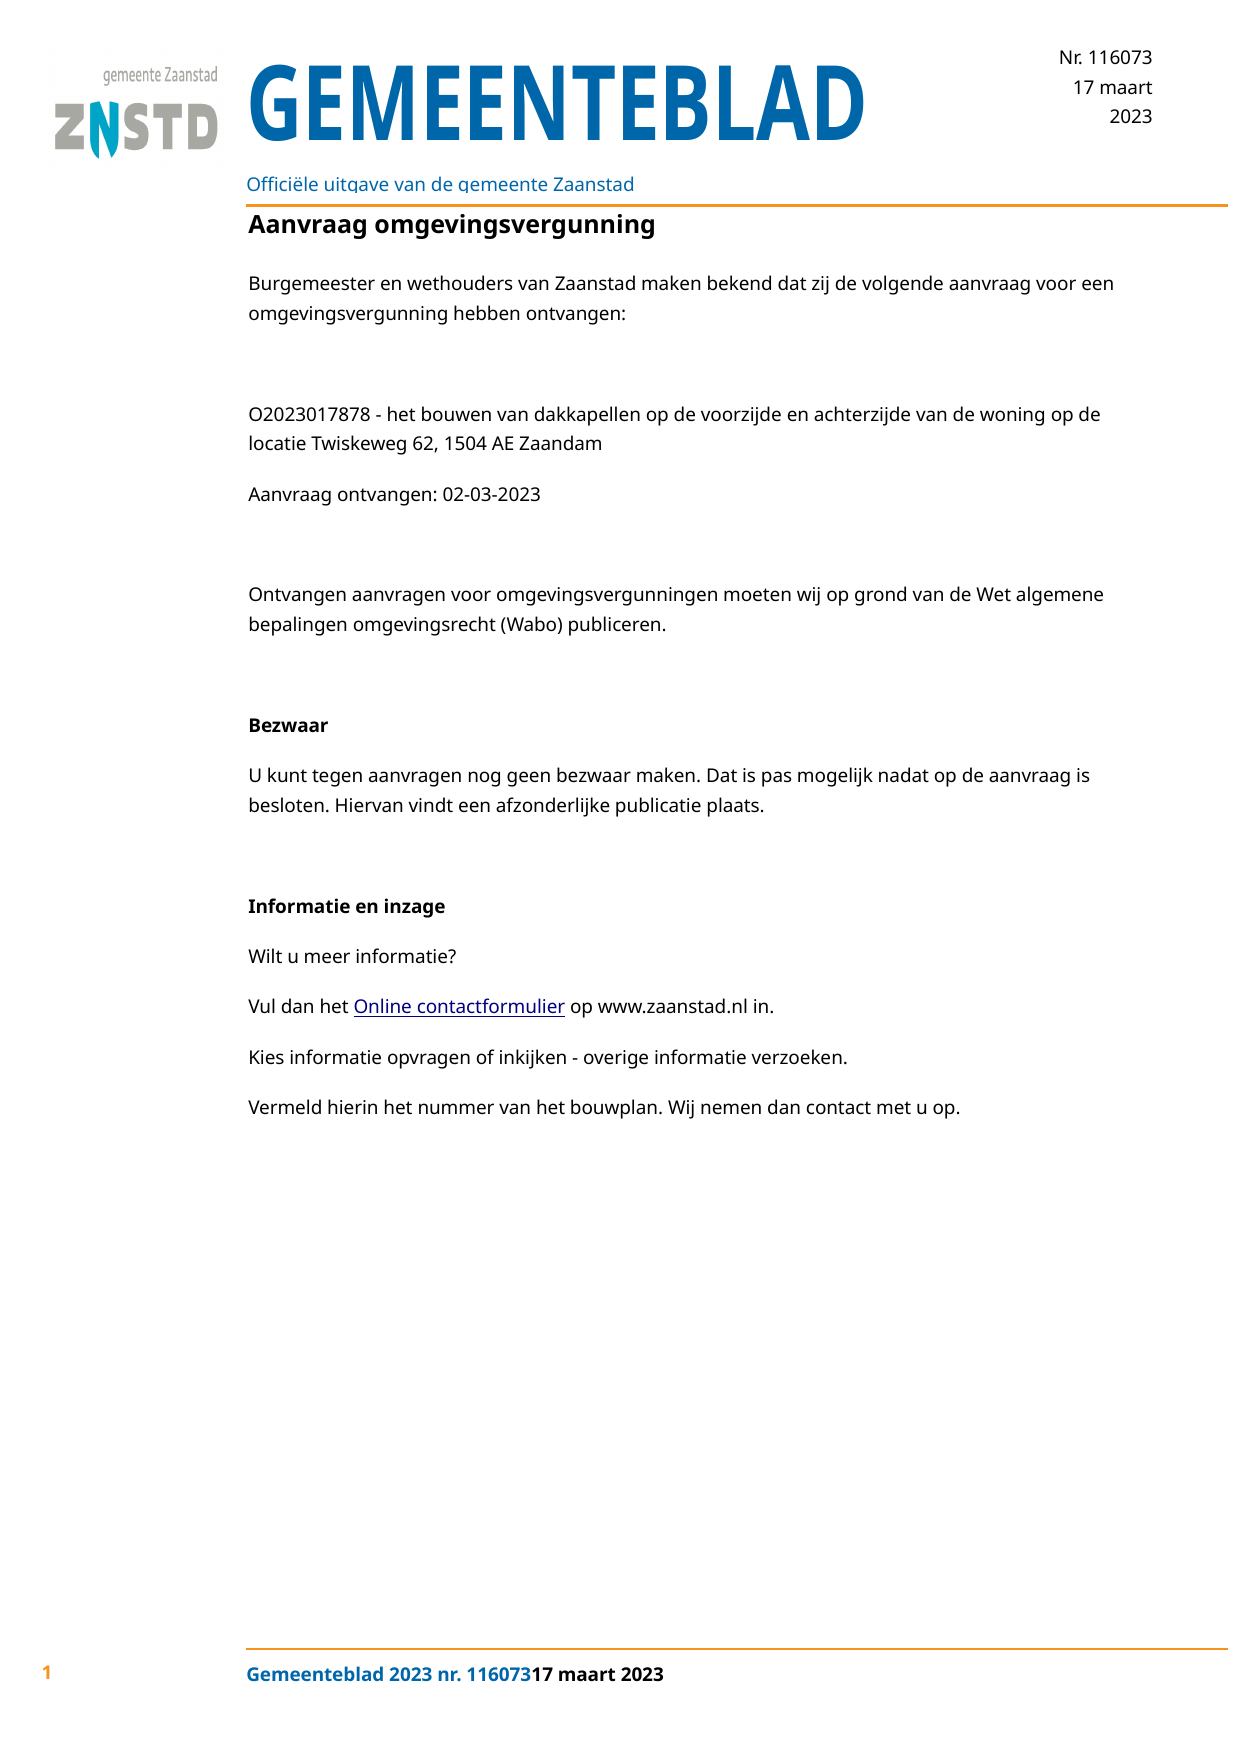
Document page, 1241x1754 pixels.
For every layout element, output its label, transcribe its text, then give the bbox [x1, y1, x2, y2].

text U kunt tegen aanvragen nog geen bezwaar maken. Dat is pas mogelijk nadat op de aanvraag is besloten. Hiervan vindt een afzonderlijke publicatie plaats. [248, 762, 1152, 818]
text Ontvangen aanvragen voor omgevingsvergunningen moeten wij op grond van de Wet algemene bepalingen omgevingsrecht (Wabo) publiceren. [248, 582, 1152, 637]
text Informatie en inzage [248, 893, 1152, 918]
text O2023017878 - het bouwen van dakkapellen op de voorzijde en achterzijde van de woning op de locatie Twiskeweg 62, 1504 AE Zaandam [248, 401, 1152, 456]
text Aanvraag omgevingsvergunning [248, 207, 1152, 241]
text Burgemeester en wethouders van Zaanstad maken bekend dat zij de volgende aanvraag voor een omgevingsvergunning hebben ontvangen: [248, 270, 1152, 326]
text Kies informatie opvragen of inkijken - overige informatie verzoeken. [248, 1044, 1152, 1070]
picture [41, 47, 231, 172]
text Aanvraag ontvangen: 02-03-2023 [248, 481, 1152, 506]
text Vul dan het Online contactformulier op www.zaanstad.nl in. [248, 994, 1152, 1019]
text Bezwaar [248, 712, 1152, 738]
text Wilt u meer informatie? [248, 943, 1152, 969]
text Vermeld hierin het nummer van het bouwplan. Wij nemen dan contact met u op. [248, 1094, 1152, 1120]
